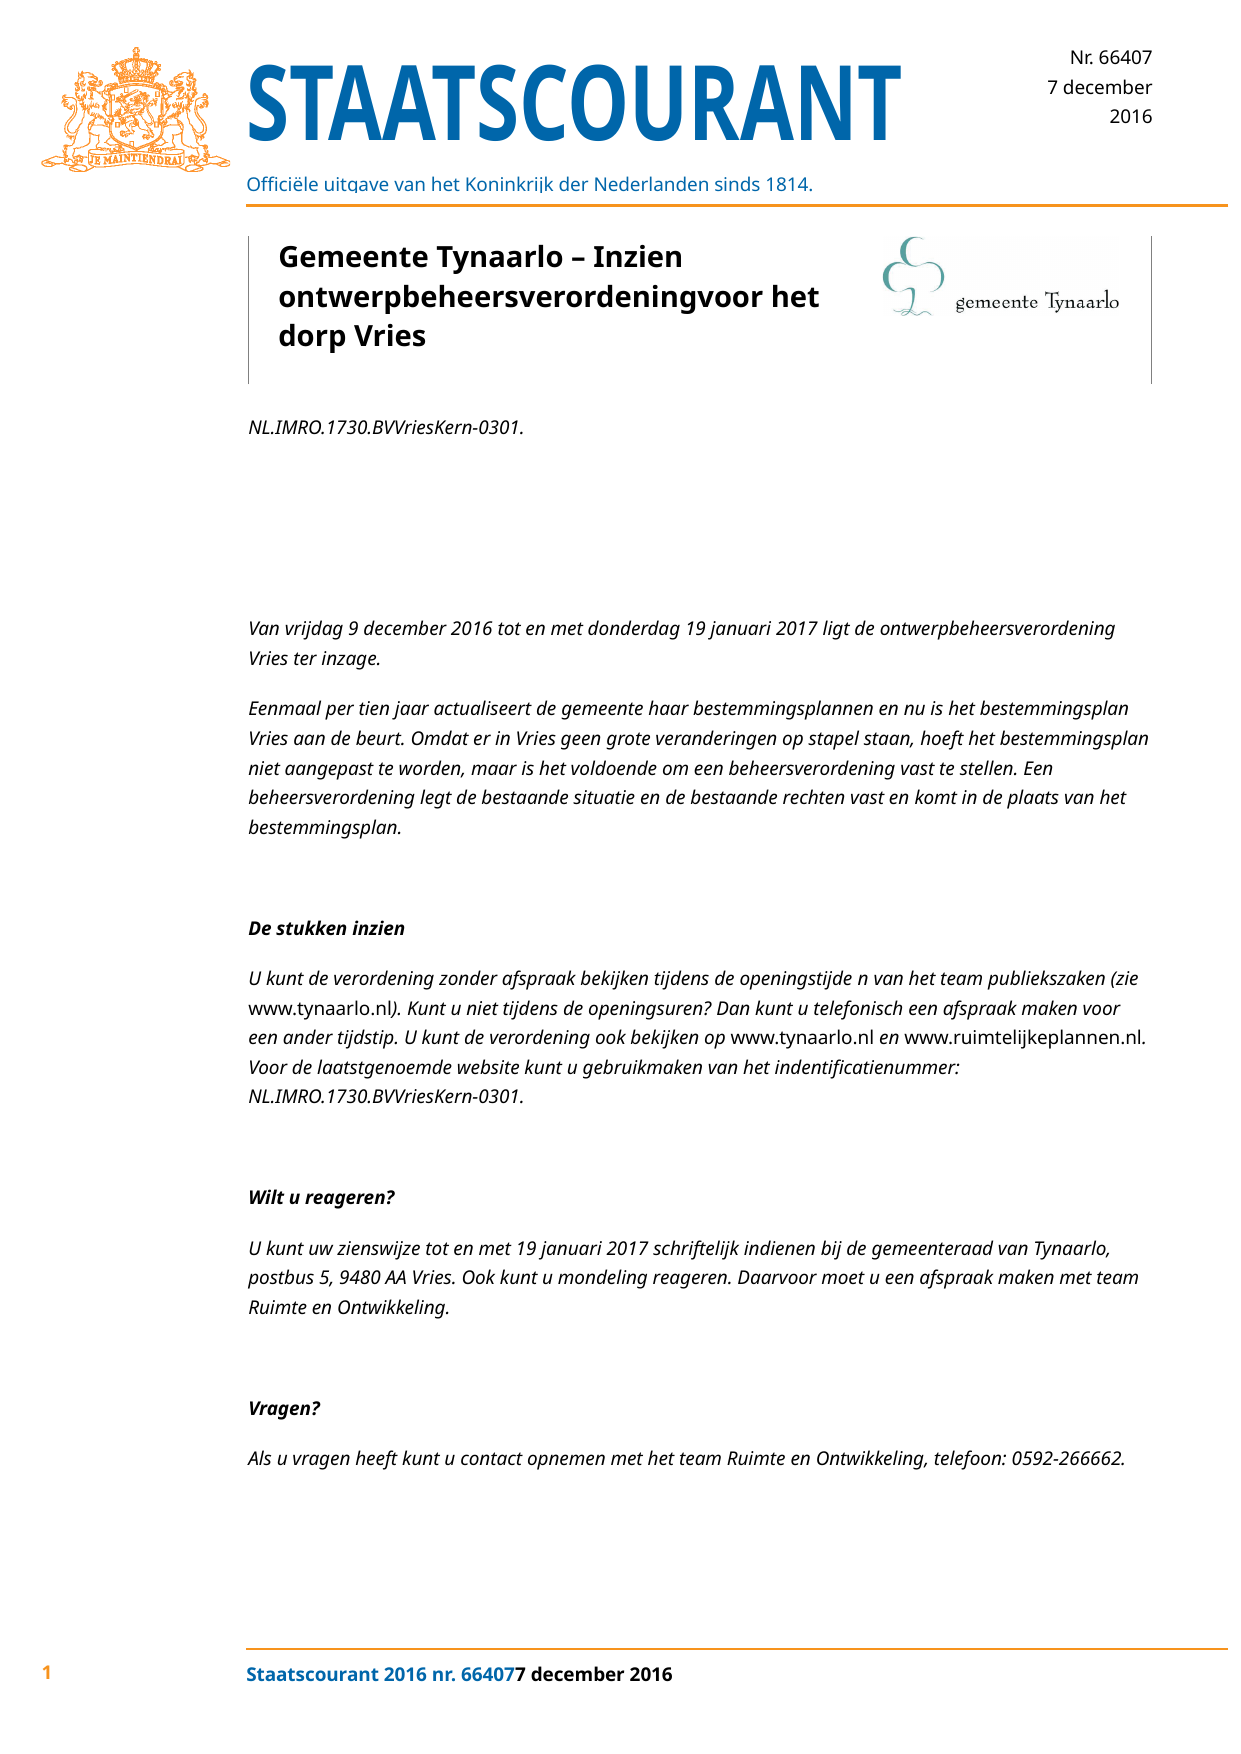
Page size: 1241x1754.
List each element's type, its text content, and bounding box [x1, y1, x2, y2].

text U kunt uw zienswijze tot en met 19 januari 2017 schriftelijk indienen bij de gemeenteraad van Tynaarlo, postbus 5, 9480 AA Vries. Ook kunt u mondeling reageren. Daarvoor moet u een afspraak maken met team Ruimte en Ontwikkeling. [248, 1235, 1152, 1320]
text De stukken inzien [248, 915, 1152, 941]
text Van vrijdag 9 december 2016 tot en met donderdag 19 januari 2017 ligt de ontwerpbeheersverordening Vries ter inzage. [248, 616, 1152, 671]
text Wilt u reageren? [248, 1184, 1152, 1210]
table_header [850, 236, 1151, 384]
text NL.IMRO.1730.BVVriesKern-0301. [248, 414, 1152, 440]
text U kunt de verordening zonder afspraak bekijken tijdens de openingstijde n van het team publiekszaken (zie www.tynaarlo.nl). Kunt u niet tijdens de openingsuren? Dan kunt u telefonisch een afspraak maken voor een ander tijdstip. U kunt de verordening ook bekijken op www.tynaarlo.nl en www.ruimtelijkeplannen.nl. Voor de laatstgenoemde website kunt u gebruikmaken van het indentificatienummer: NL.IMRO.1730.BVVriesKern-0301. [248, 965, 1152, 1109]
picture [882, 236, 1119, 316]
text Als u vragen heeft kunt u contact opnemen met het team Ruimte en Ontwikkeling, telefoon: 0592-266662. [248, 1445, 1152, 1471]
text Eenmaal per tien jaar actualiseert de gemeente haar bestemmingsplannen en nu is het bestemmingsplan Vries aan de beurt. Omdat er in Vries geen grote veranderingen op stapel staan, hoeft het bestemmingsplan niet aangepast te worden, maar is het voldoende om een beheersverordening vast te stellen. Een beheersverordening legt de bestaande situatie en de bestaande rechten vast en komt in de plaats van het bestemmingsplan. [248, 696, 1152, 840]
picture [41, 47, 231, 172]
text Vragen? [248, 1395, 1152, 1421]
table_header Gemeente Tynaarlo – Inzien ontwerpbeheersverordeningvoor het dorp Vries [249, 236, 850, 384]
